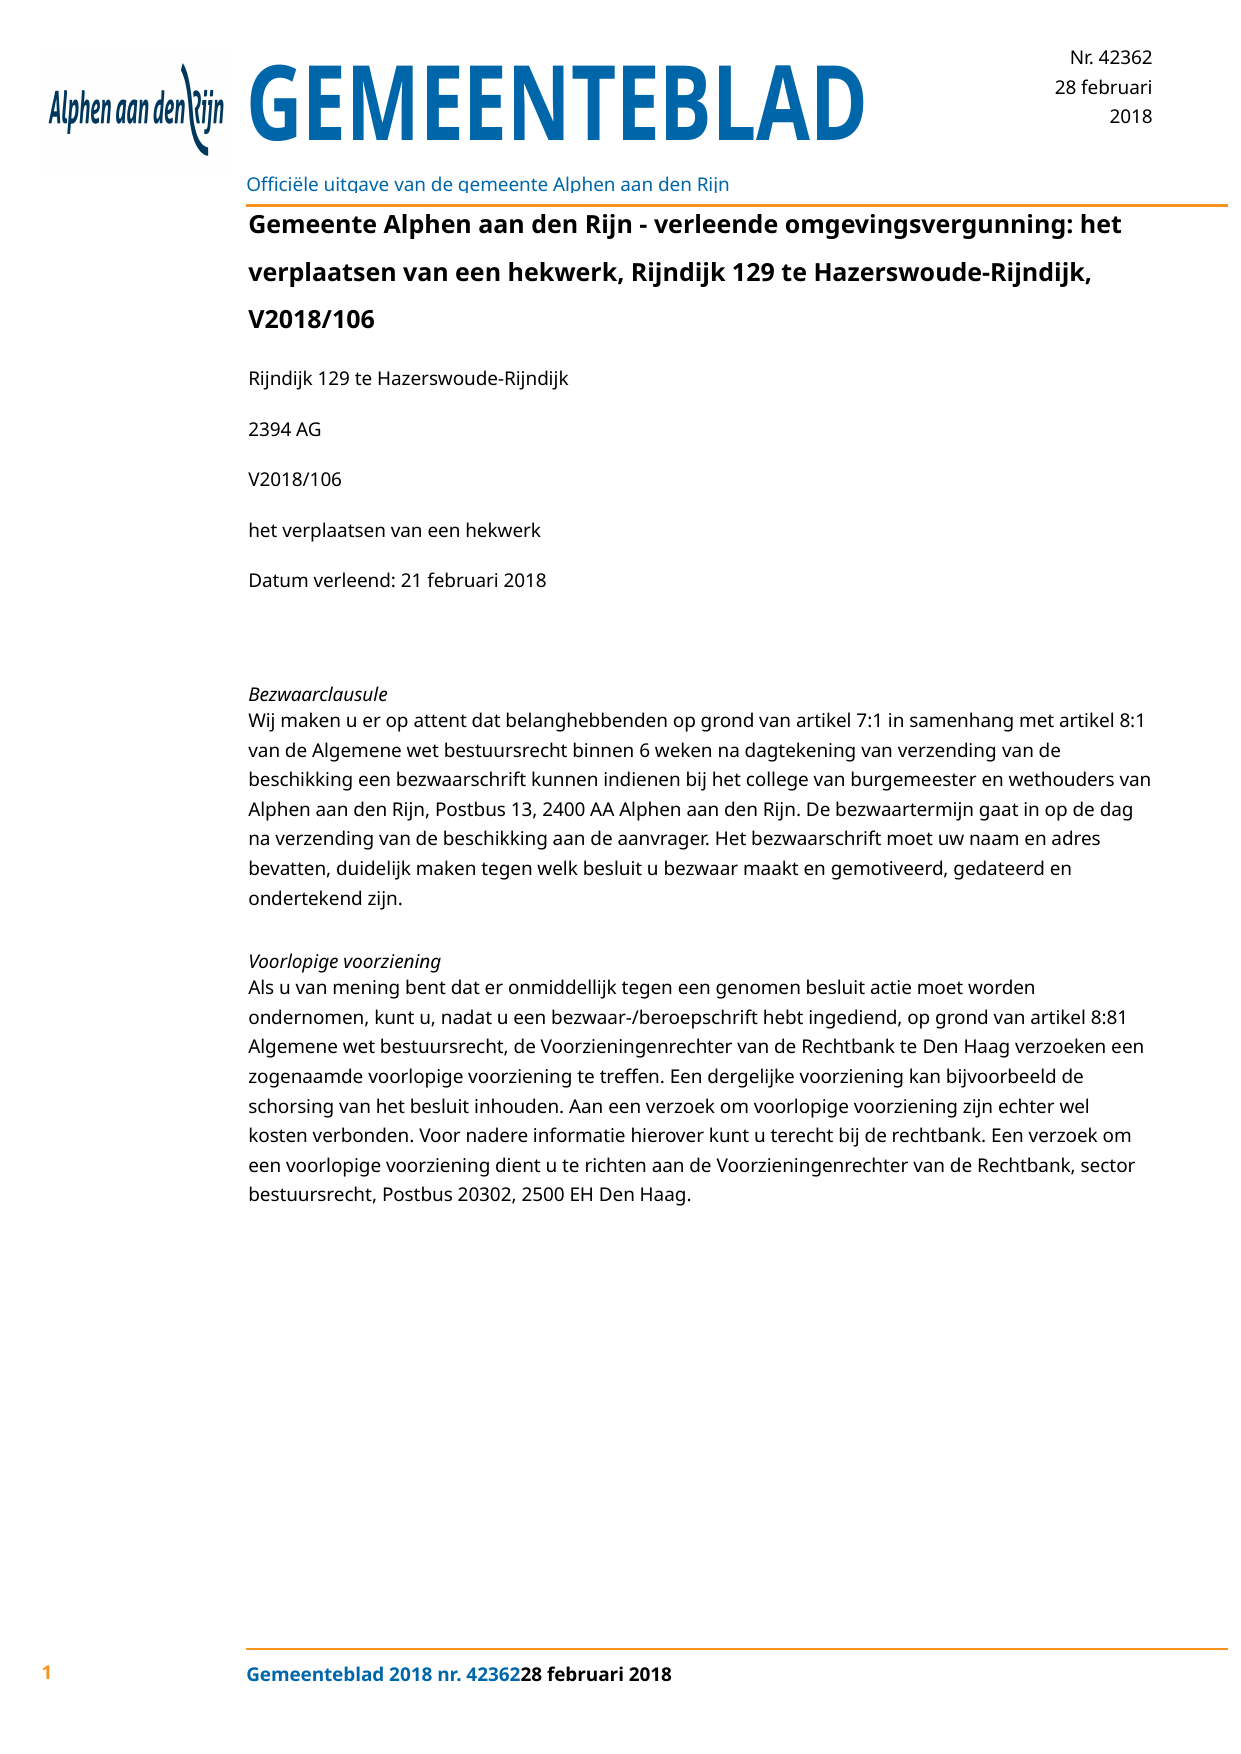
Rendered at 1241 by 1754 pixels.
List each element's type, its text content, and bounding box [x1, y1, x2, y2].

text 2394 AG [248, 416, 1152, 442]
text Als u van mening bent dat er onmiddellijk tegen een genomen besluit actie moet worden ondernomen, kunt u, nadat u een bezwaar-/beroepschrift hebt ingediend, op grond van artikel 8:81 Algemene wet bestuursrecht, de Voorzieningenrechter van de Rechtbank te Den Haag verzoeken een zogenaamde voorlopige voorziening te treffen. Een dergelijke voorziening kan bijvoorbeeld de schorsing van het besluit inhouden. Aan een verzoek om voorlopige voorziening zijn echter wel kosten verbonden. Voor nadere informatie hierover kunt u terecht bij de rechtbank. Een verzoek om een voorlopige voorziening dient u te richten aan de Voorzieningenrechter van de Rechtbank, sector bestuursrecht, Postbus 20302, 2500 EH Den Haag. [248, 974, 1152, 1207]
text V2018/106 [248, 466, 1152, 492]
text Rijndijk 129 te Hazerswoude-Rijndijk [248, 366, 1152, 391]
text Gemeente Alphen aan den Rijn - verleende omgevingsvergunning: het verplaatsen van een hekwerk, Rijndijk 129 te Hazerswoude-Rijndijk, V2018/106 [248, 207, 1152, 336]
picture [41, 47, 231, 172]
text Bezwaarclausule [248, 682, 1152, 707]
text Wij maken u er op attent dat belanghebbenden op grond van artikel 7:1 in samenhang met artikel 8:1 van de Algemene wet bestuursrecht binnen 6 weken na dagtekening van verzending van de beschikking een bezwaarschrift kunnen indienen bij het college van burgemeester en wethouders van Alphen aan den Rijn, Postbus 13, 2400 AA Alphen aan den Rijn. De bezwaartermijn gaat in op de dag na verzending van de beschikking aan de aanvrager. Het bezwaarschrift moet uw naam en adres bevatten, duidelijk maken tegen welk besluit u bezwaar maakt en gemotiveerd, gedateerd en ondertekend zijn. [248, 707, 1152, 911]
text het verplaatsen van een hekwerk [248, 517, 1152, 542]
text Datum verleend: 21 februari 2018 [248, 567, 1152, 593]
text Voorlopige voorziening [248, 949, 1152, 974]
